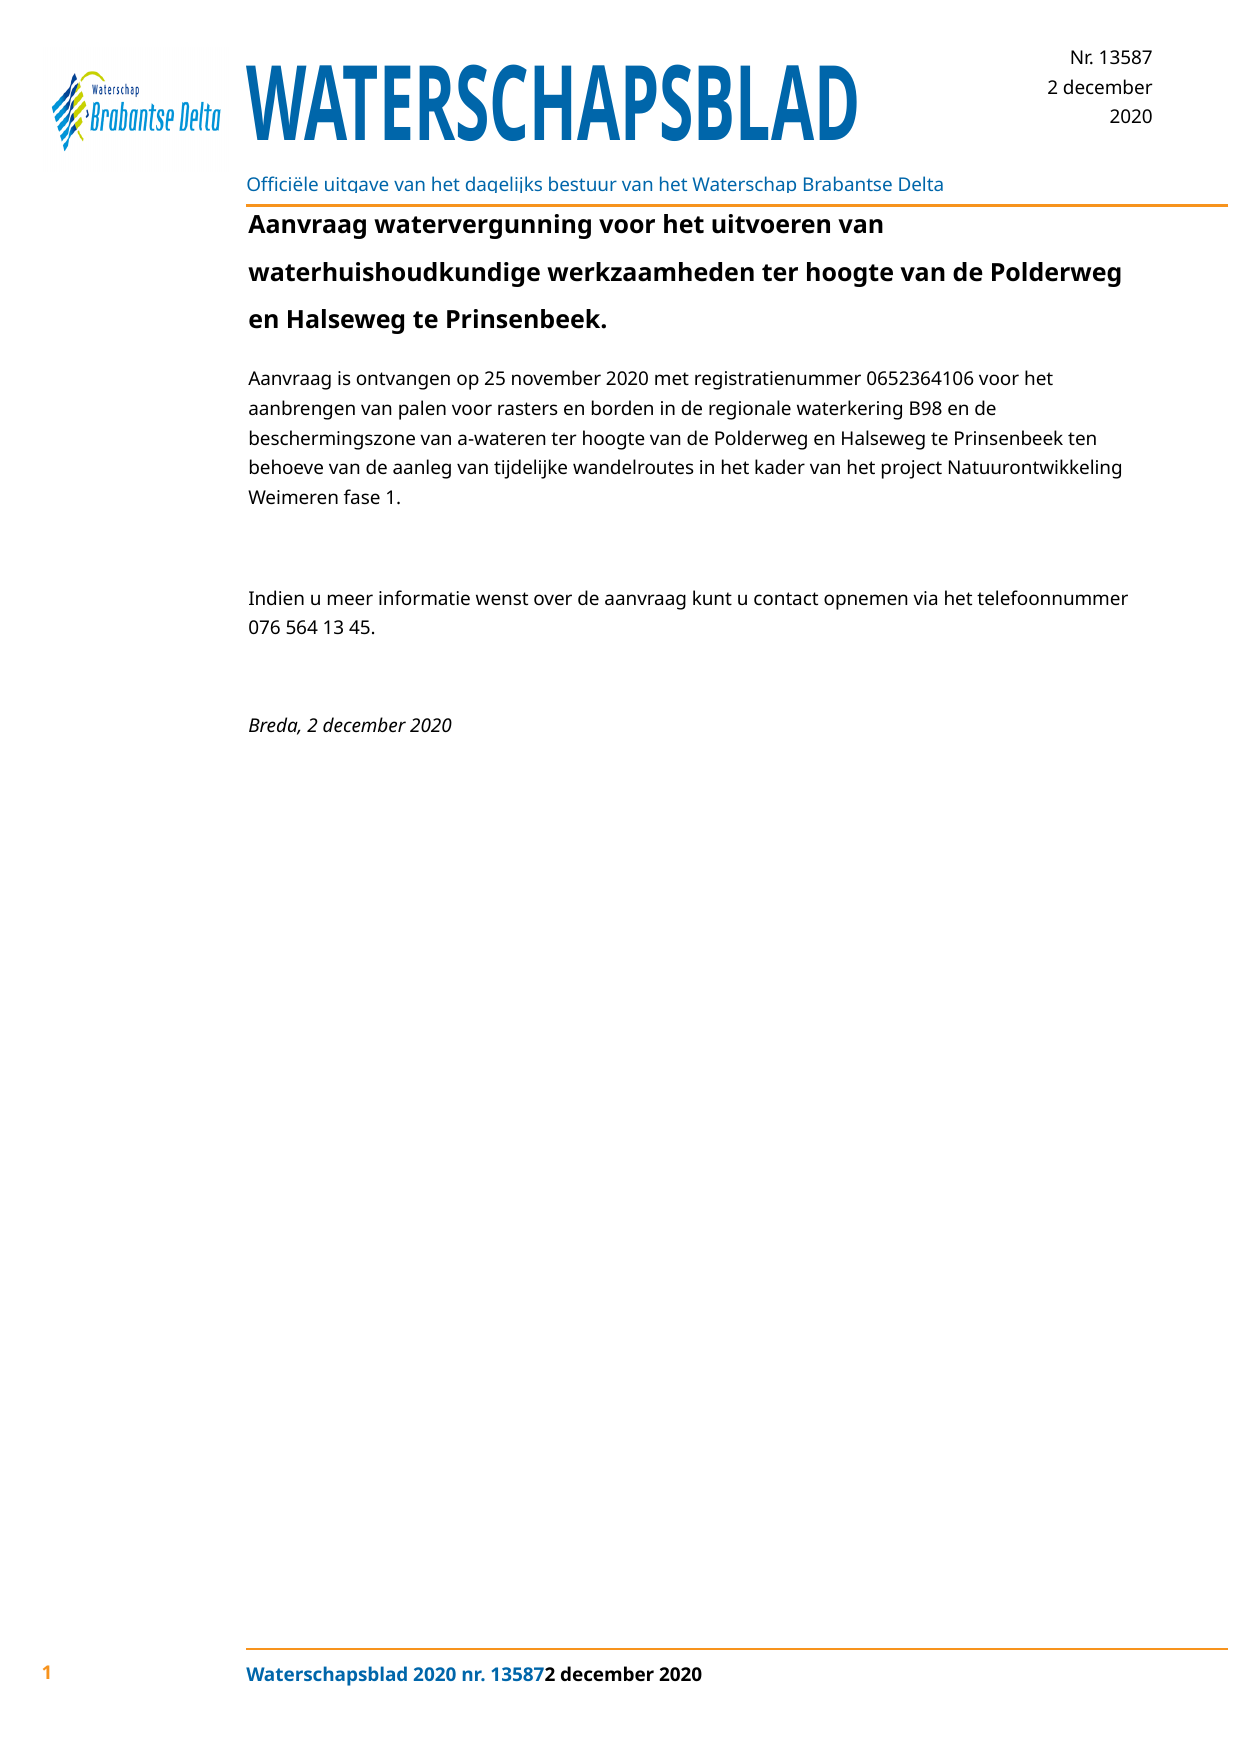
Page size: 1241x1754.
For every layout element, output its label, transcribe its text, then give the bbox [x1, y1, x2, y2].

text Breda, 2 december 2020 [248, 712, 1152, 738]
text Aanvraag watervergunning voor het uitvoeren van waterhuishoudkundige werkzaamheden ter hoogte van de Polderweg en Halseweg te Prinsenbeek. [248, 207, 1152, 336]
text Aanvraag is ontvangen op 25 november 2020 met registratienummer 0652364106 voor het aanbrengen van palen voor rasters en borden in de regionale waterkering B98 en de beschermingszone van a-wateren ter hoogte van de Polderweg en Halseweg te Prinsenbeek ten behoeve van de aanleg van tijdelijke wandelroutes in het kader van het project Natuurontwikkeling Weimeren fase 1. [248, 366, 1152, 509]
text Indien u meer informatie wenst over de aanvraag kunt u contact opnemen via het telefoonnummer 076 564 13 45. [248, 585, 1152, 640]
picture [41, 47, 231, 172]
